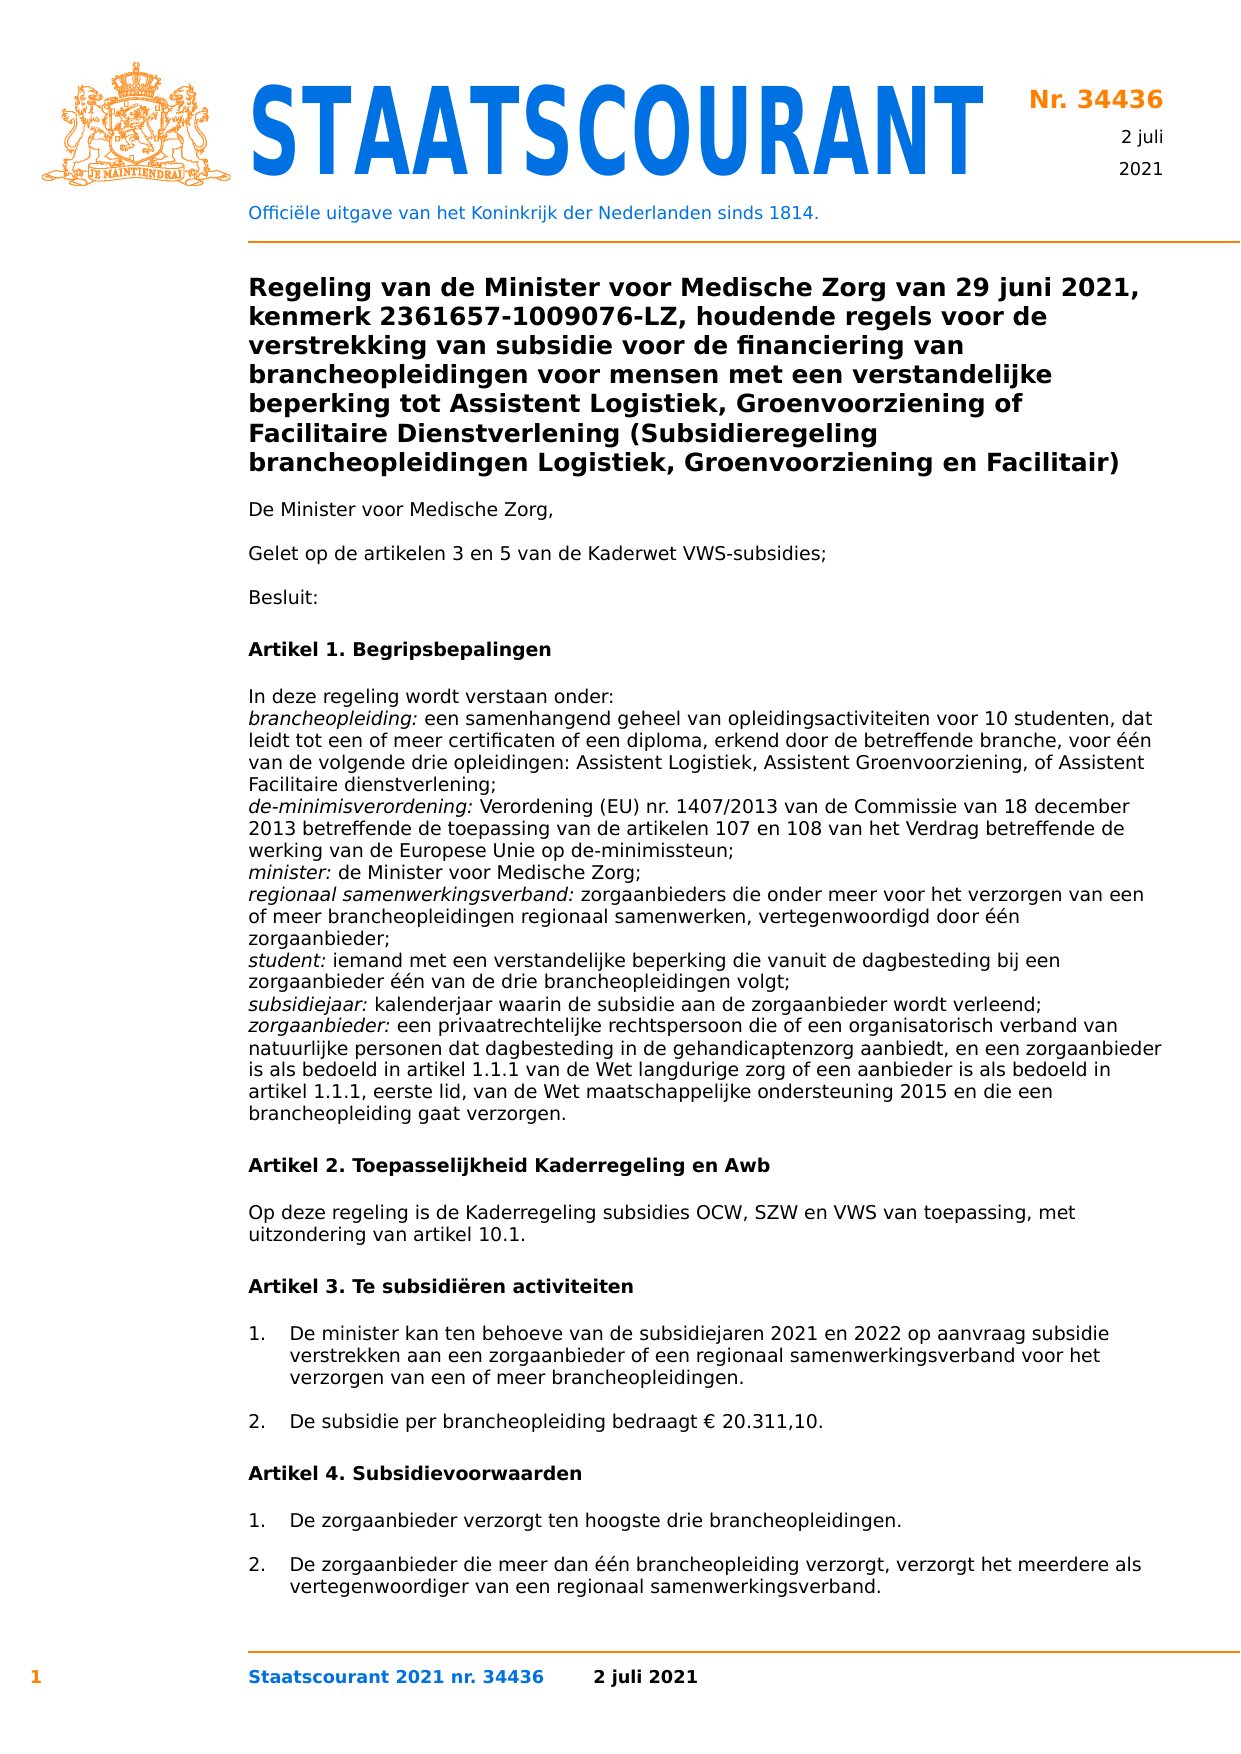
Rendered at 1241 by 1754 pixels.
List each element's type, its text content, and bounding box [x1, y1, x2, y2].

table_cell 2021 [998, 153, 1240, 203]
text brancheopleiding: een samenhangend geheel van opleidingsactiviteiten voor 10 studenten, dat leidt tot een of meer certificaten of een diploma, erkend door de betreffende branche, voor één van de volgende drie opleidingen: Assistent Logistiek, Assistent Groenvoorziening, of Assistent Facilitaire dienstverlening; [248, 708, 1163, 796]
subtitle Regeling van de Minister voor Medische Zorg van 29 juni 2021, kenmerk 2361657-1009076-LZ, houdende regels voor de verstrekking van subsidie voor de financiering van brancheopleidingen voor mensen met een verstandelijke beperking tot Assistent Logistiek, Groenvoorziening of Facilitaire Dienstverlening (Subsidieregeling brancheopleidingen Logistiek, Groenvoorziening en Facilitair) [248, 273, 1163, 477]
text minister: de Minister voor Medische Zorg; [248, 862, 1163, 883]
table_header [25, 62, 248, 241]
picture [41, 62, 231, 186]
text student: iemand met een verstandelijke beperking die vanuit de dagbesteding bij een zorgaanbieder één van de drie brancheopleidingen volgt; [248, 949, 1163, 993]
table_header STAATSCOURANT [248, 62, 998, 203]
text Gelet op de artikelen 3 en 5 van de Kaderwet VWS-subsidies; [248, 543, 1163, 565]
text Besluit: [248, 587, 1163, 609]
text regionaal samenwerkingsverband: zorgaanbieders die onder meer voor het verzorgen van een of meer brancheopleidingen regionaal samenwerken, vertegenwoordigd door één zorgaanbieder; [248, 883, 1163, 949]
table_cell Officiële uitgave van het Koninkrijk der Nederlanden sinds 1814. [248, 203, 1240, 241]
text subsidiejaar: kalenderjaar waarin de subsidie aan de zorgaanbieder wordt verleend; [248, 993, 1163, 1015]
text de-minimisverordening: Verordening (EU) nr. 1407/2013 van de Commissie van 18 december 2013 betreffende de toepassing van de artikelen 107 en 108 van het Verdrag betreffende de werking van de Europese Unie op de-minimissteun; [248, 796, 1163, 862]
text Op deze regeling is de Kaderregeling subsidies OCW, SZW en VWS van toepassing, met uitzondering van artikel 10.1. [248, 1202, 1163, 1246]
table_cell 2 juli [998, 121, 1240, 153]
subtitle Artikel 4. Subsidievoorwaarden [248, 1463, 1163, 1485]
text De Minister voor Medische Zorg, [248, 499, 1163, 521]
text 1. De zorgaanbieder verzorgt ten hoogste drie brancheopleidingen. [248, 1510, 1163, 1532]
text 2. De zorgaanbieder die meer dan één brancheopleiding verzorgt, verzorgt het meerdere als vertegenwoordiger van een regionaal samenwerkingsverband. [248, 1554, 1163, 1598]
table_header Nr. 34436 [998, 62, 1240, 121]
subtitle Artikel 3. Te subsidiëren activiteiten [248, 1276, 1163, 1298]
text 1. De minister kan ten behoeve van de subsidiejaren 2021 en 2022 op aanvraag subsidie verstrekken aan een zorgaanbieder of een regionaal samenwerkingsverband voor het verzorgen van een of meer brancheopleidingen. [248, 1323, 1163, 1389]
text 2. De subsidie per brancheopleiding bedraagt € 20.311,10. [248, 1411, 1163, 1433]
text zorgaanbieder: een privaatrechtelijke rechtspersoon die of een organisatorisch verband van natuurlijke personen dat dagbesteding in de gehandicaptenzorg aanbiedt, en een zorgaanbieder is als bedoeld in artikel 1.1.1 van de Wet langdurige zorg of een aanbieder is als bedoeld in artikel 1.1.1, eerste lid, van de Wet maatschappelijke ondersteuning 2015 en die een brancheopleiding gaat verzorgen. [248, 1015, 1163, 1125]
text In deze regeling wordt verstaan onder: [248, 686, 1163, 708]
subtitle Artikel 1. Begripsbepalingen [248, 639, 1163, 661]
subtitle Artikel 2. Toepasselijkheid Kaderregeling en Awb [248, 1155, 1163, 1177]
